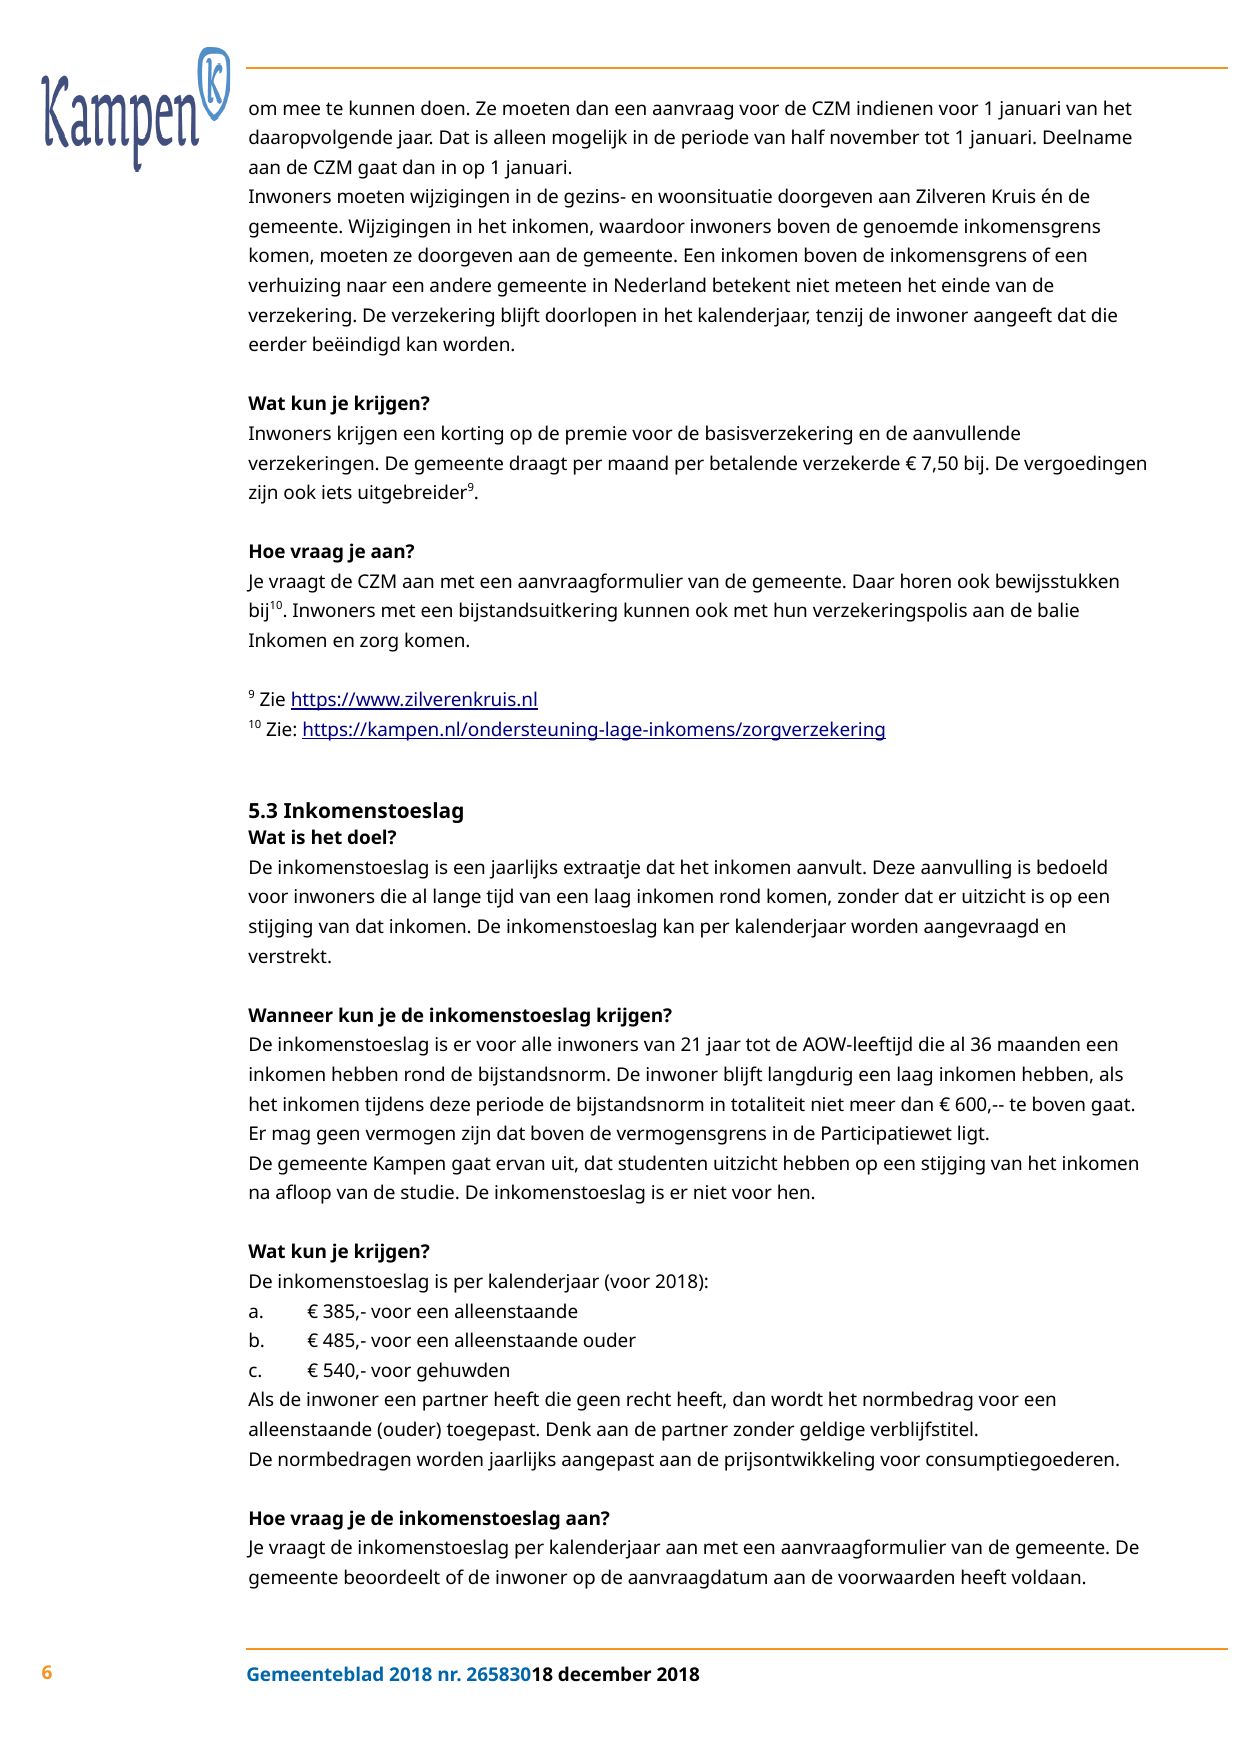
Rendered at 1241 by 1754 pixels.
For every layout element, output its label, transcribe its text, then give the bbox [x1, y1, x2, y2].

text Inwoners moeten wijzigingen in de gezins- en woonsituatie doorgeven aan Zilveren Kruis én de gemeente. Wijzigingen in het inkomen, waardoor inwoners boven de genoemde inkomensgrens komen, moeten ze doorgeven aan de gemeente. Een inkomen boven de inkomensgrens of een verhuizing naar een andere gemeente in Nederland betekent niet meteen het einde van de verzekering. De verzekering blijft doorlopen in het kalenderjaar, tenzij de inwoner aangeeft dat die eerder beëindigd kan worden. [248, 183, 1152, 357]
text De inkomenstoeslag is een jaarlijks extraatje dat het inkomen aanvult. Deze aanvulling is bedoeld voor inwoners die al lange tijd van een laag inkomen rond komen, zonder dat er uitzicht is op een stijging van dat inkomen. De inkomenstoeslag kan per kalenderjaar worden aangevraagd en verstrekt. [248, 854, 1152, 968]
text om mee te kunnen doen. Ze moeten dan een aanvraag voor de CZM indienen voor 1 januari van het daaropvolgende jaar. Dat is alleen mogelijk in de periode van half november tot 1 januari. Deelname aan de CZM gaat dan in op 1 januari. [248, 95, 1152, 180]
text Hoe vraag je aan? [248, 538, 1152, 564]
text Inwoners krijgen een korting op de premie voor de basisverzekering en de aanvullende verzekeringen. De gemeente draagt per maand per betalende verzekerde € 7,50 bij. De vergoedingen zijn ook iets uitgebreider9. [248, 420, 1152, 505]
list € 540,- voor gehuwden [248, 1357, 1152, 1383]
list € 485,- voor een alleenstaande ouder [248, 1327, 1152, 1353]
text De inkomenstoeslag is per kalenderjaar (voor 2018): [248, 1268, 1152, 1294]
text Wat is het doel? [248, 824, 1152, 850]
text De normbedragen worden jaarlijks aangepast aan de prijsontwikkeling voor consumptiegoederen. [248, 1446, 1152, 1471]
text Je vraagt de inkomenstoeslag per kalenderjaar aan met een aanvraagformulier van de gemeente. De gemeente beoordeelt of de inwoner op de aanvraagdatum aan de voorwaarden heeft voldaan. [248, 1534, 1152, 1590]
list € 385,- voor een alleenstaande [248, 1298, 1152, 1323]
text De gemeente Kampen gaat ervan uit, dat studenten uitzicht hebben op een stijging van het inkomen na afloop van de studie. De inkomenstoeslag is er niet voor hen. [248, 1150, 1152, 1205]
text 10 Zie: https://kampen.nl/ondersteuning-lage-inkomens/zorgverzekering [248, 716, 1152, 742]
text 9 Zie https://www.zilverenkruis.nl [248, 686, 1152, 712]
text Hoe vraag je de inkomenstoeslag aan? [248, 1505, 1152, 1531]
text Wat kun je krijgen? [248, 1239, 1152, 1264]
picture [41, 47, 231, 172]
text Wat kun je krijgen? [248, 391, 1152, 416]
text Wanneer kun je de inkomenstoeslag krijgen? [248, 1002, 1152, 1028]
text 5.3 Inkomenstoeslag [248, 796, 1152, 824]
text Je vraagt de CZM aan met een aanvraagformulier van de gemeente. Daar horen ook bewijsstukken bij10. Inwoners met een bijstandsuitkering kunnen ook met hun verzekeringspolis aan de balie Inkomen en zorg komen. [248, 568, 1152, 653]
text De inkomenstoeslag is er voor alle inwoners van 21 jaar tot de AOW-leeftijd die al 36 maanden een inkomen hebben rond de bijstandsnorm. De inwoner blijft langdurig een laag inkomen hebben, als het inkomen tijdens deze periode de bijstandsnorm in totaliteit niet meer dan € 600,-- te boven gaat. Er mag geen vermogen zijn dat boven de vermogensgrens in de Participatiewet ligt. [248, 1032, 1152, 1146]
text Als de inwoner een partner heeft die geen recht heeft, dan wordt het normbedrag voor een alleenstaande (ouder) toegepast. Denk aan de partner zonder geldige verblijfstitel. [248, 1387, 1152, 1442]
